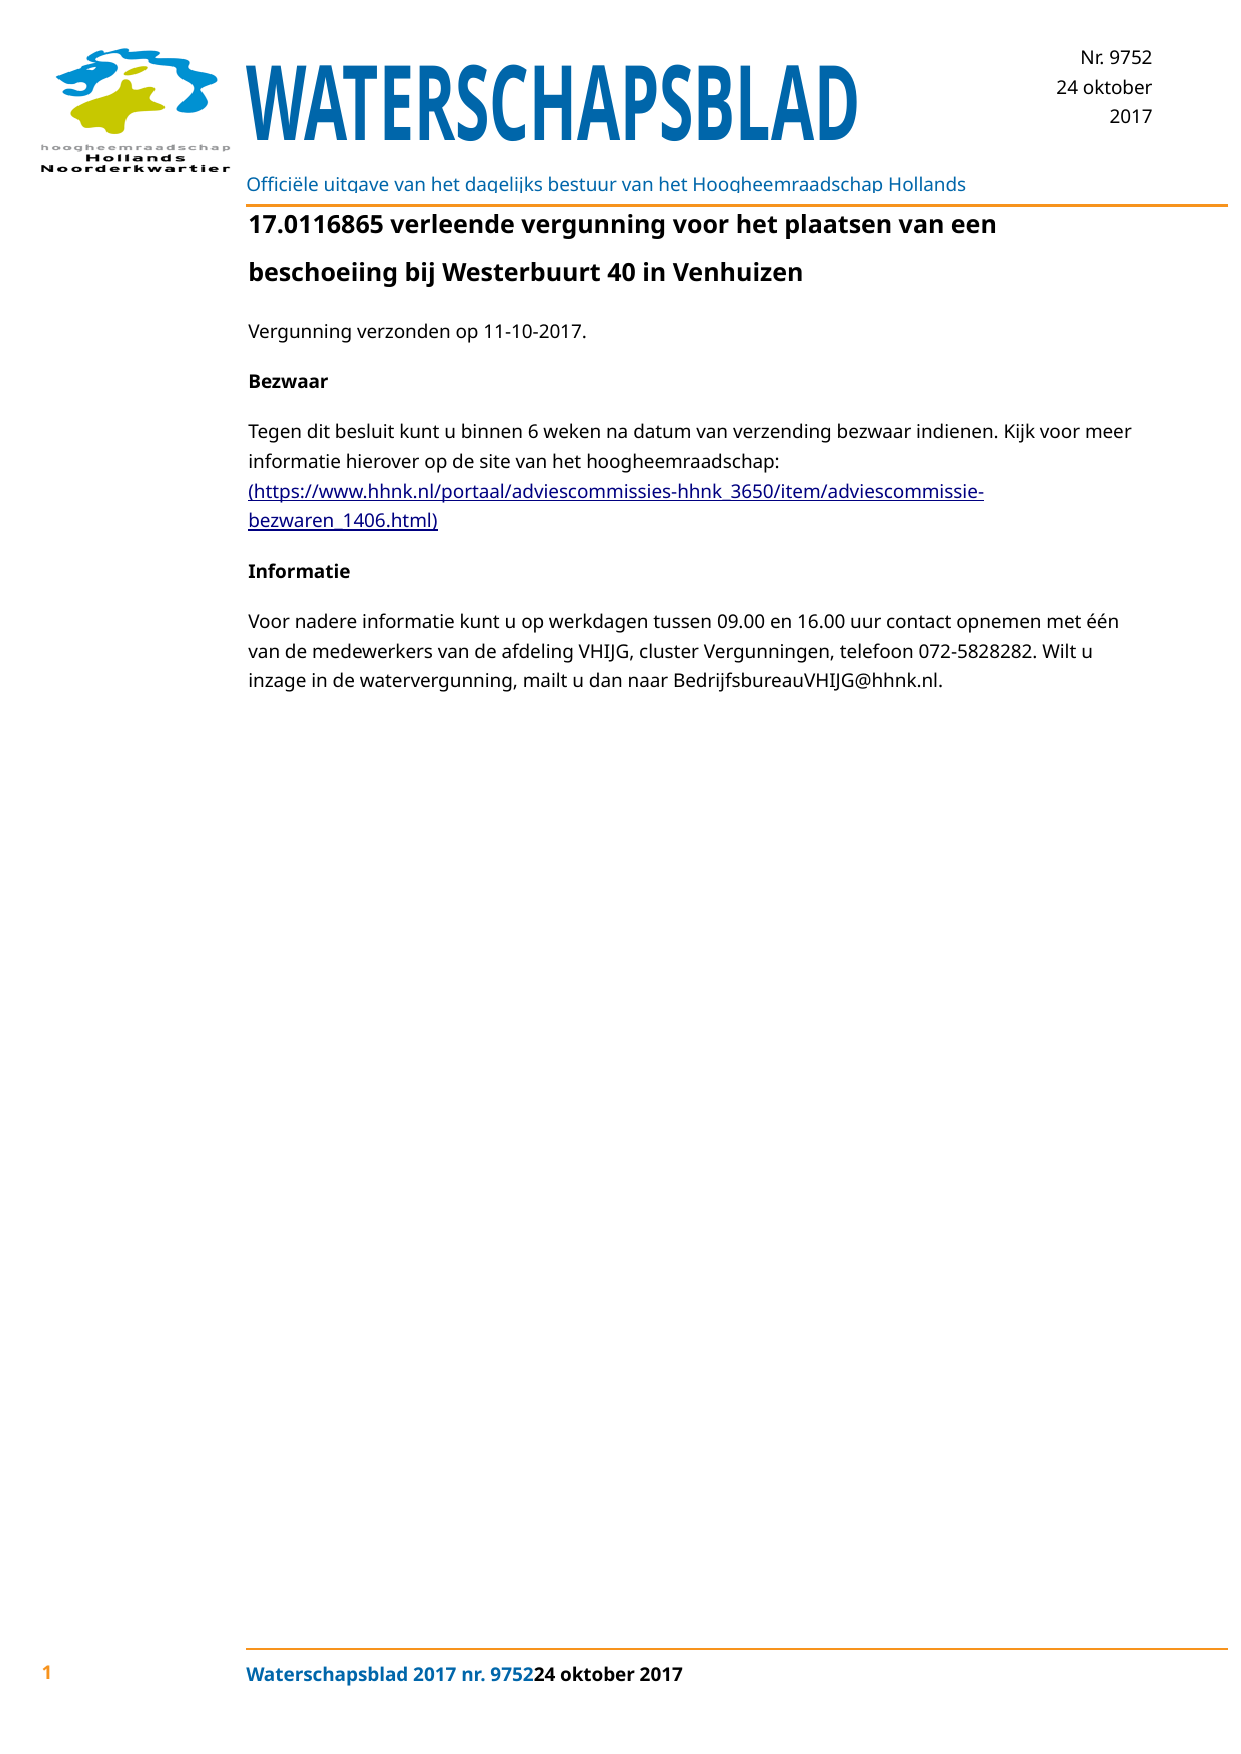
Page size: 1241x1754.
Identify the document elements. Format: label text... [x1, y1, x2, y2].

text 17.0116865 verleende vergunning voor het plaatsen van een beschoeiing bij Westerbuurt 40 in Venhuizen [248, 207, 1152, 288]
picture [41, 47, 231, 172]
text Bezwaar [248, 368, 1152, 394]
text Voor nadere informatie kunt u op werkdagen tussen 09.00 en 16.00 uur contact opnemen met één van de medewerkers van de afdeling VHIJG, cluster Vergunningen, telefoon 072-5828282. Wilt u inzage in de watervergunning, mailt u dan naar BedrijfsbureauVHIJG@hhnk.nl. [248, 608, 1152, 693]
text Informatie [248, 558, 1152, 584]
text Vergunning verzonden op 11-10-2017. [248, 318, 1152, 344]
text Tegen dit besluit kunt u binnen 6 weken na datum van verzending bezwaar indienen. Kijk voor meer informatie hierover op de site van het hoogheemraadschap: (https://www.hhnk.nl/portaal/adviescommissies-hhnk_3650/item/adviescommissie-bezwaren_1406.html) [248, 419, 1152, 533]
